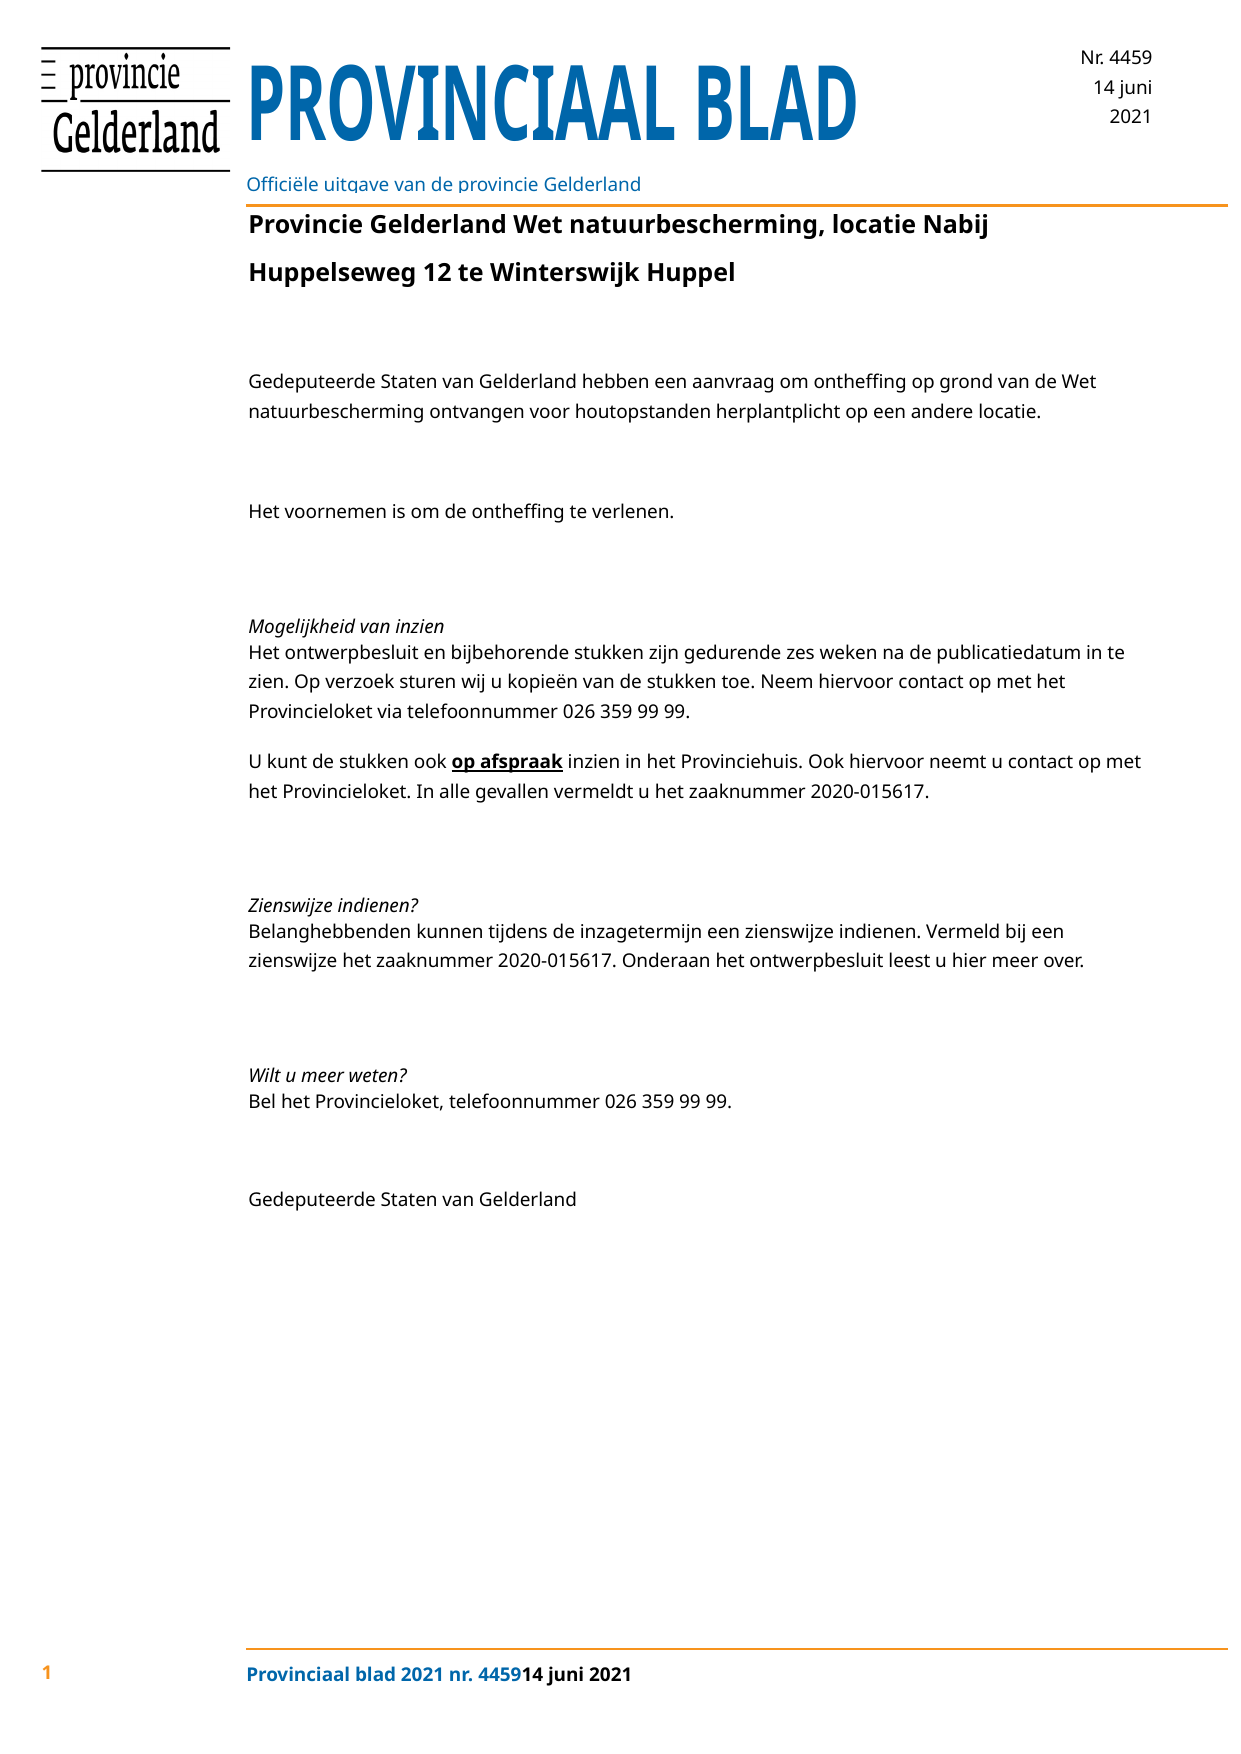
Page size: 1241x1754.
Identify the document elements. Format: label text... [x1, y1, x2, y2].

text Bel het Provincieloket, telefoonnummer 026 359 99 99. [248, 1088, 1152, 1113]
text U kunt de stukken ook op afspraak inzien in het Provinciehuis. Ook hiervoor neemt u contact op met het Provincieloket. In alle gevallen vermeldt u het zaaknummer 2020-015617. [248, 748, 1152, 804]
text Zienswijze indienen? [248, 892, 1152, 918]
text Wilt u meer weten? [248, 1062, 1152, 1088]
text Mogelijkheid van inzien [248, 613, 1152, 639]
text Gedeputeerde Staten van Gelderland hebben een aanvraag om ontheffing op grond van de Wet natuurbescherming ontvangen voor houtopstanden herplantplicht op een andere locatie. [248, 368, 1152, 424]
picture [41, 47, 231, 172]
text Belanghebbenden kunnen tijdens de inzagetermijn een zienswijze indienen. Vermeld bij een zienswijze het zaaknummer 2020-015617. Onderaan het ontwerpbesluit leest u hier meer over. [248, 918, 1152, 973]
text Gedeputeerde Staten van Gelderland [248, 1186, 1152, 1212]
text Het ontwerpbesluit en bijbehorende stukken zijn gedurende zes weken na de publicatiedatum in te zien. Op verzoek sturen wij u kopieën van de stukken toe. Neem hiervoor contact op met het Provincieloket via telefoonnummer 026 359 99 99. [248, 639, 1152, 724]
text Het voornemen is om de ontheffing te verlenen. [248, 499, 1152, 524]
text Provincie Gelderland Wet natuurbescherming, locatie Nabij Huppelseweg 12 te Winterswijk Huppel [248, 207, 1152, 288]
